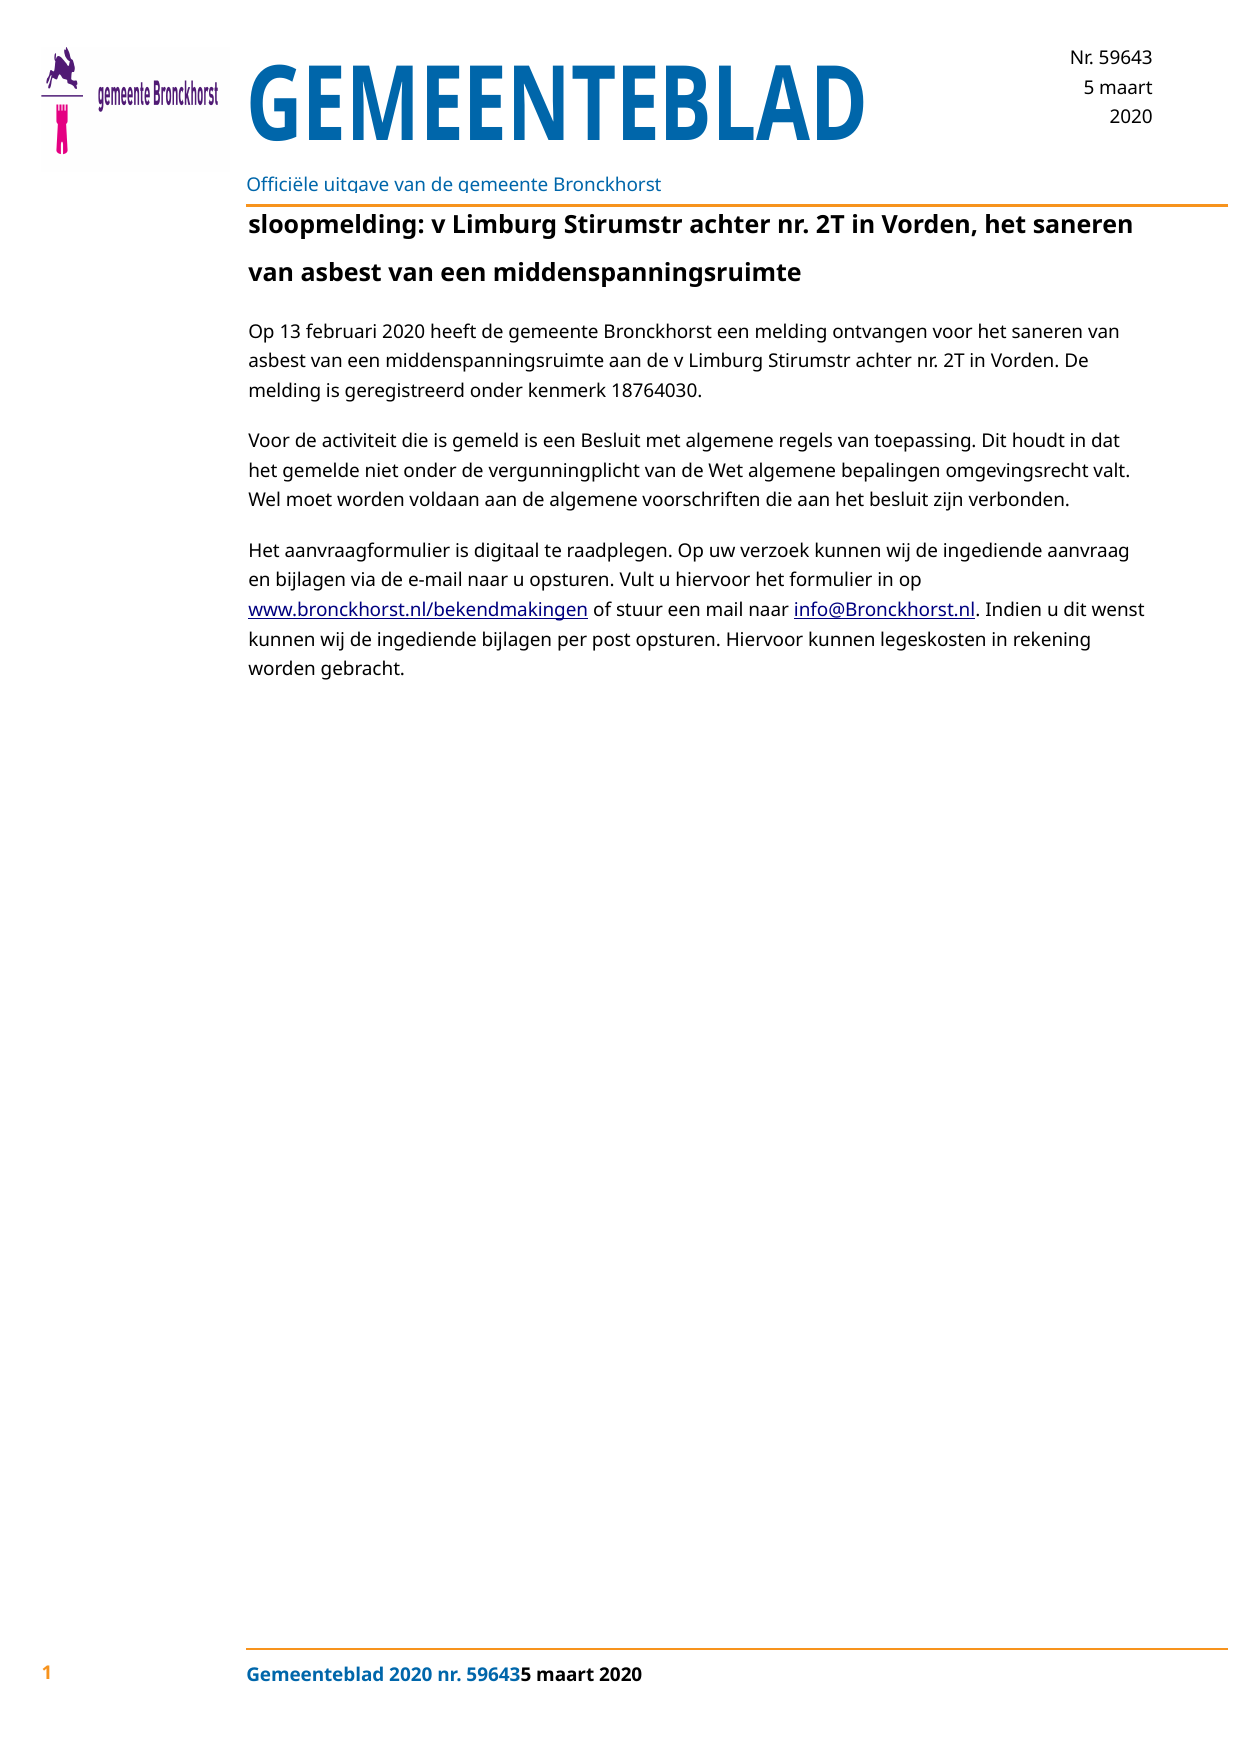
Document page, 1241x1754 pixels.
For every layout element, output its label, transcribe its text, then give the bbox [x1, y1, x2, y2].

text Op 13 februari 2020 heeft de gemeente Bronckhorst een melding ontvangen voor het saneren van asbest van een middenspanningsruimte aan de v Limburg Stirumstr achter nr. 2T in Vorden. De melding is geregistreerd onder kenmerk 18764030. [248, 318, 1152, 403]
text Het aanvraagformulier is digitaal te raadplegen. Op uw verzoek kunnen wij de ingediende aanvraag en bijlagen via de e-mail naar u opsturen. Vult u hiervoor het formulier in op www.bronckhorst.nl/bekendmakingen of stuur een mail naar info@Bronckhorst.nl. Indien u dit wenst kunnen wij de ingediende bijlagen per post opsturen. Hiervoor kunnen legeskosten in rekening worden gebracht. [248, 537, 1152, 681]
text sloopmelding: v Limburg Stirumstr achter nr. 2T in Vorden, het saneren van asbest van een middenspanningsruimte [248, 207, 1152, 288]
picture [41, 47, 231, 172]
text Voor de activiteit die is gemeld is een Besluit met algemene regels van toepassing. Dit houdt in dat het gemelde niet onder de vergunningplicht van de Wet algemene bepalingen omgevingsrecht valt. Wel moet worden voldaan aan de algemene voorschriften die aan het besluit zijn verbonden. [248, 427, 1152, 512]
